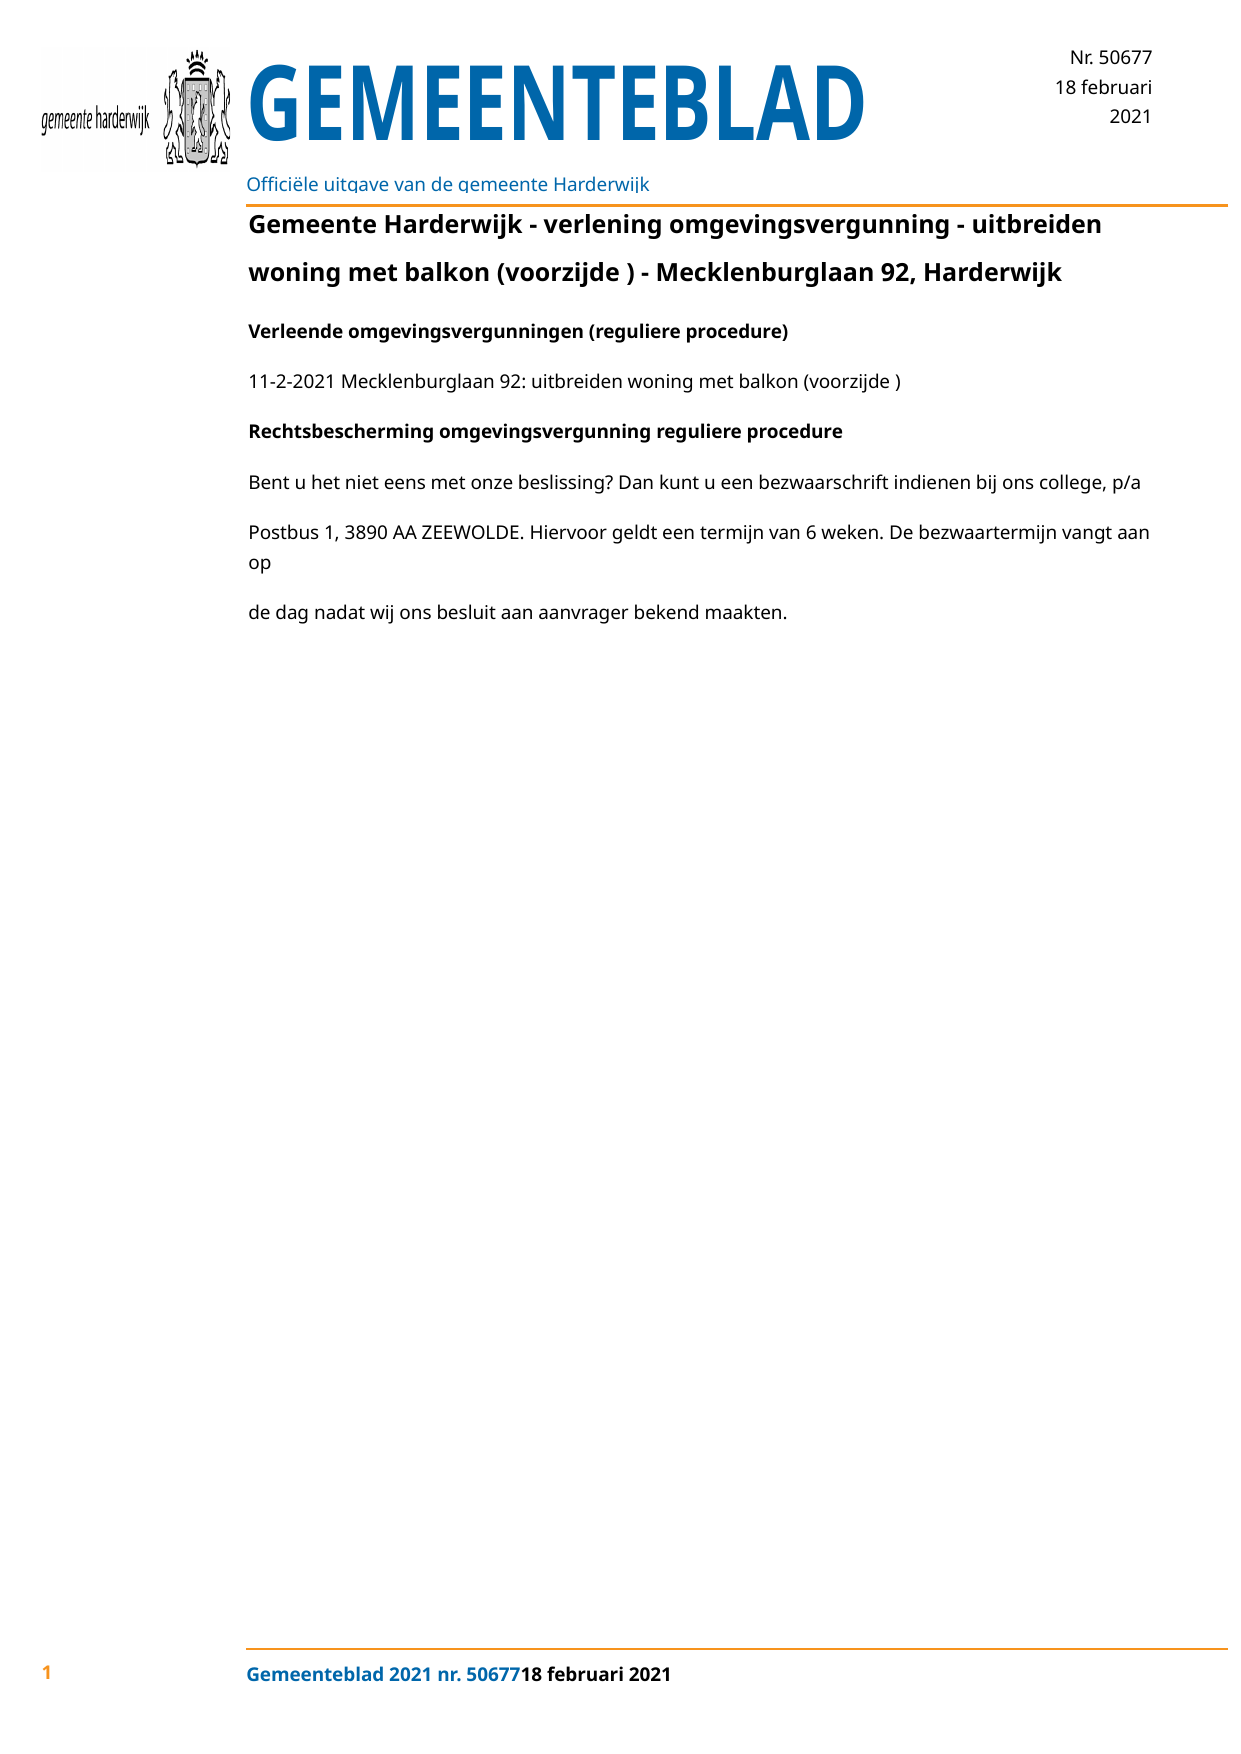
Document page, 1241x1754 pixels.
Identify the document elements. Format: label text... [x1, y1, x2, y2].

text Verleende omgevingsvergunningen (reguliere procedure) [248, 318, 1152, 344]
text Gemeente Harderwijk - verlening omgevingsvergunning - uitbreiden woning met balkon (voorzijde ) - Mecklenburglaan 92, Harderwijk [248, 207, 1152, 288]
text Rechtsbescherming omgevingsvergunning reguliere procedure [248, 419, 1152, 444]
picture [41, 47, 231, 172]
text Bent u het niet eens met onze beslissing? Dan kunt u een bezwaarschrift indienen bij ons college, p/a [248, 469, 1152, 495]
text de dag nadat wij ons besluit aan aanvrager bekend maakten. [248, 599, 1152, 625]
text Postbus 1, 3890 AA ZEEWOLDE. Hiervoor geldt een termijn van 6 weken. De bezwaartermijn vangt aan op [248, 519, 1152, 575]
text 11-2-2021 Mecklenburglaan 92: uitbreiden woning met balkon (voorzijde ) [248, 368, 1152, 394]
